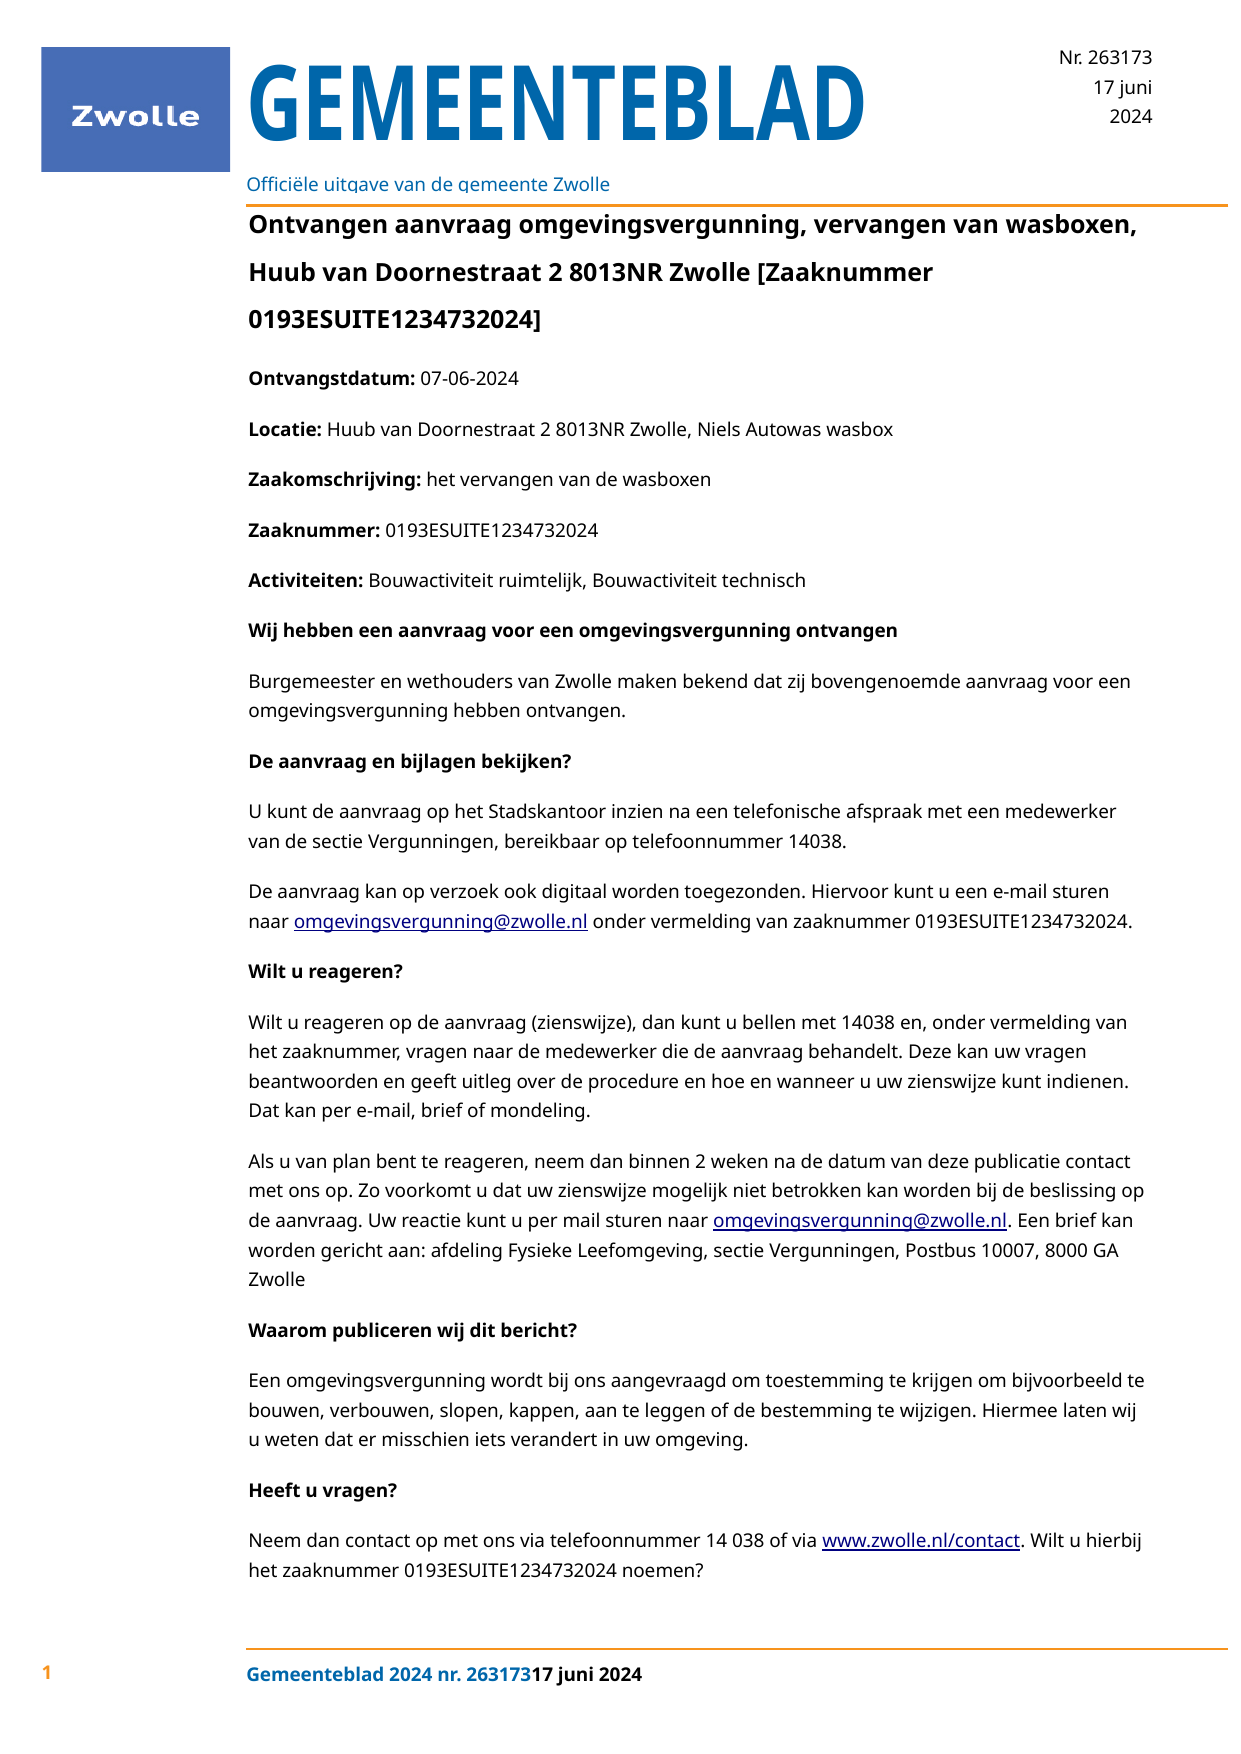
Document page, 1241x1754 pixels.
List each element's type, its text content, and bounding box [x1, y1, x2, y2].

text Heeft u vragen? [248, 1477, 1152, 1502]
text Wij hebben een aanvraag voor een omgevingsvergunning ontvangen [248, 618, 1152, 643]
text Ontvangen aanvraag omgevingsvergunning, vervangen van wasboxen, Huub van Doornestraat 2 8013NR Zwolle [Zaaknummer 0193ESUITE1234732024] [248, 207, 1152, 336]
text Activiteiten: Bouwactiviteit ruimtelijk, Bouwactiviteit technisch [248, 567, 1152, 593]
text Een omgevingsvergunning wordt bij ons aangevraagd om toestemming te krijgen om bijvoorbeeld te bouwen, verbouwen, slopen, kappen, aan te leggen of de bestemming te wijzigen. Hiermee laten wij u weten dat er misschien iets verandert in uw omgeving. [248, 1367, 1152, 1452]
picture [41, 47, 231, 172]
text Ontvangstdatum: 07-06-2024 [248, 366, 1152, 391]
text Zaaknummer: 0193ESUITE1234732024 [248, 517, 1152, 542]
text U kunt de aanvraag op het Stadskantoor inzien na een telefonische afspraak met een medewerker van de sectie Vergunningen, bereikbaar op telefoonnummer 14038. [248, 798, 1152, 854]
text Wilt u reageren op de aanvraag (zienswijze), dan kunt u bellen met 14038 en, onder vermelding van het zaaknummer, vragen naar de medewerker die de aanvraag behandelt. Deze kan uw vragen beantwoorden en geeft uitleg over de procedure en hoe en wanneer u uw zienswijze kunt indienen. Dat kan per e-mail, brief of mondeling. [248, 1009, 1152, 1123]
text De aanvraag en bijlagen bekijken? [248, 748, 1152, 774]
text Waarom publiceren wij dit bericht? [248, 1317, 1152, 1342]
text Wilt u reageren? [248, 958, 1152, 984]
text Burgemeester en wethouders van Zwolle maken bekend dat zij bovengenoemde aanvraag voor een omgevingsvergunning hebben ontvangen. [248, 668, 1152, 723]
text Neem dan contact op met ons via telefoonnummer 14 038 of via www.zwolle.nl/contact. Wilt u hierbij het zaaknummer 0193ESUITE1234732024 noemen? [248, 1527, 1152, 1582]
text Zaakomschrijving: het vervangen van de wasboxen [248, 466, 1152, 492]
text Locatie: Huub van Doornestraat 2 8013NR Zwolle, Niels Autowas wasbox [248, 416, 1152, 442]
text De aanvraag kan op verzoek ook digitaal worden toegezonden. Hiervoor kunt u een e-mail sturen naar omgevingsvergunning@zwolle.nl onder vermelding van zaaknummer 0193ESUITE1234732024. [248, 878, 1152, 934]
text Als u van plan bent te reageren, neem dan binnen 2 weken na de datum van deze publicatie contact met ons op. Zo voorkomt u dat uw zienswijze mogelijk niet betrokken kan worden bij de beslissing op de aanvraag. Uw reactie kunt u per mail sturen naar omgevingsvergunning@zwolle.nl. Een brief kan worden gericht aan: afdeling Fysieke Leefomgeving, sectie Vergunningen, Postbus 10007, 8000 GA Zwolle [248, 1148, 1152, 1292]
